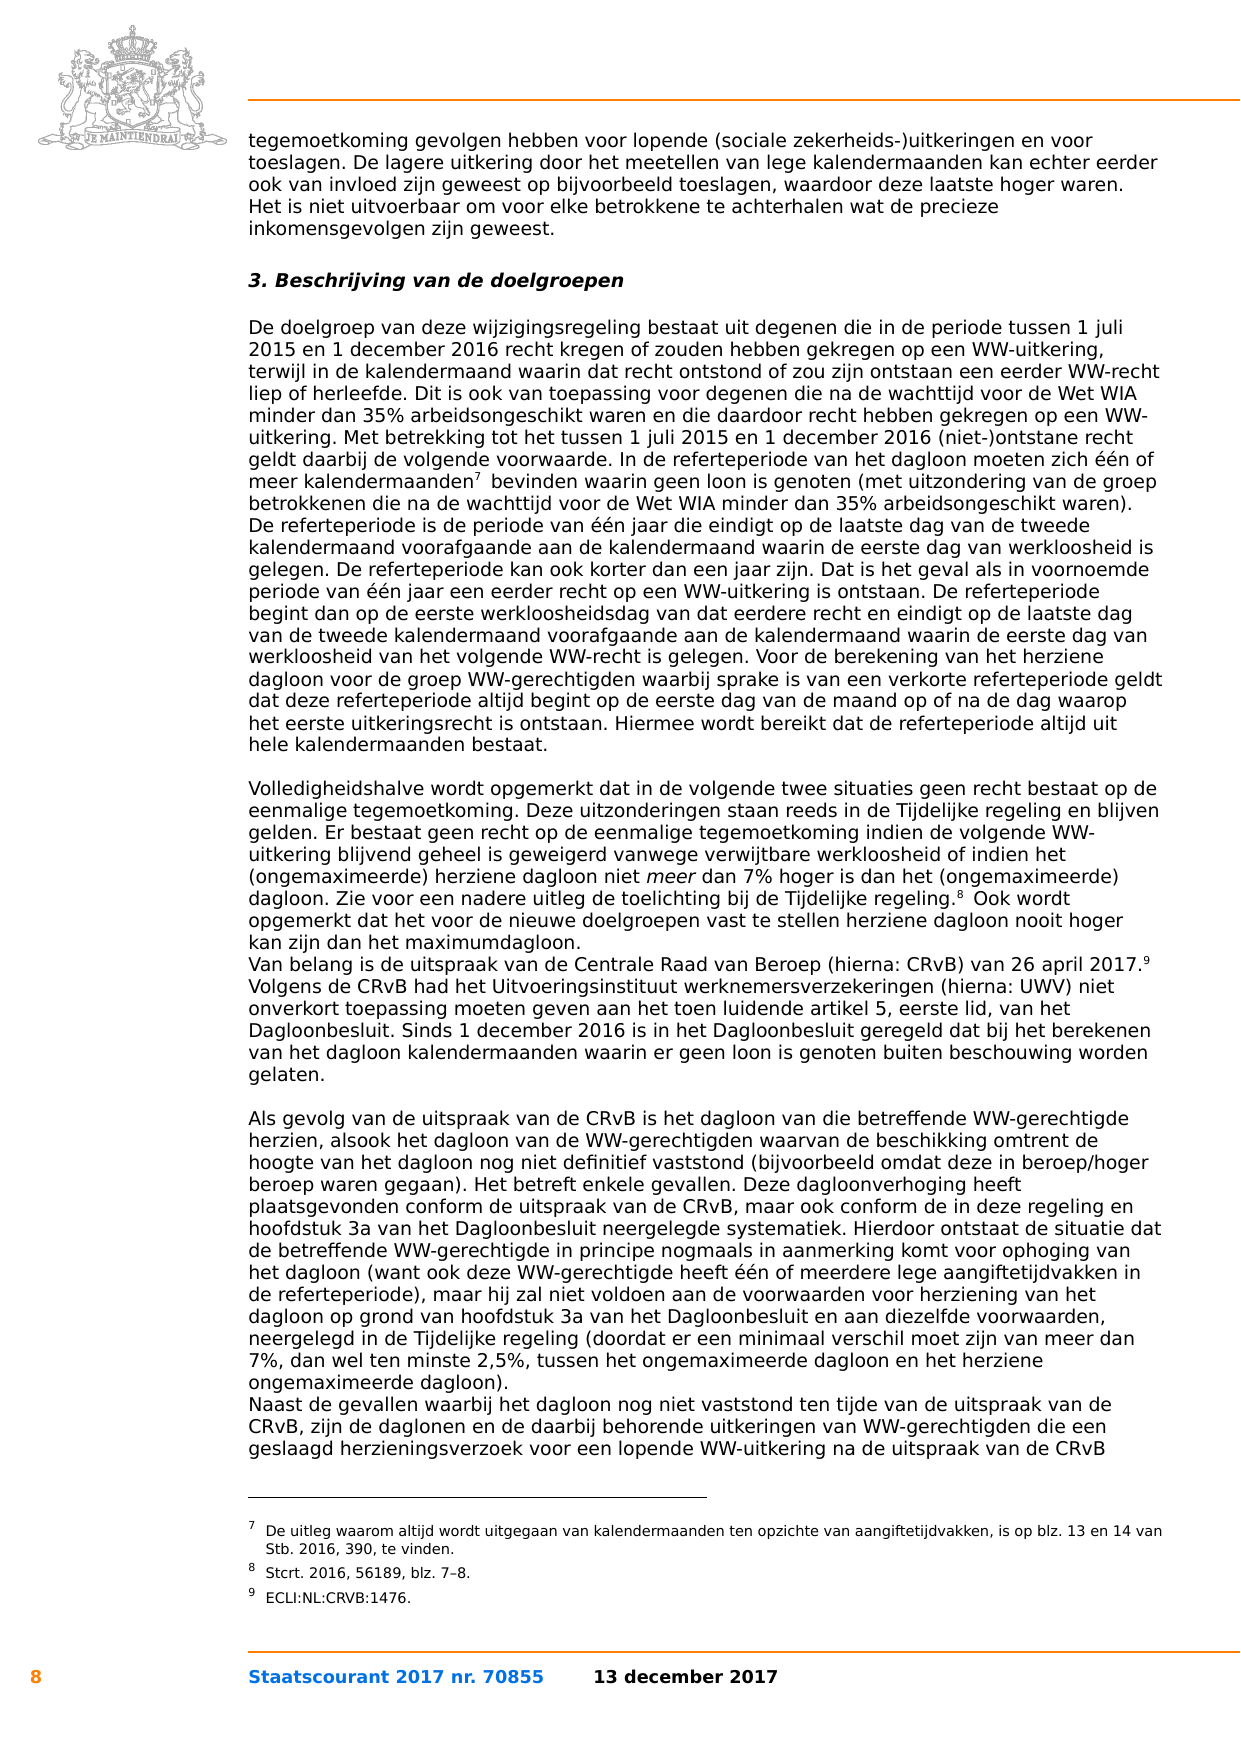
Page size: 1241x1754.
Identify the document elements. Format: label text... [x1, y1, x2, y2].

text Als gevolg van de uitspraak van de CRvB is het dagloon van die betreffende WW-gerechtigde herzien, alsook het dagloon van de WW-gerechtigden waarvan de beschikking omtrent de hoogte van het dagloon nog niet definitief vaststond (bijvoorbeeld omdat deze in beroep/hoger beroep waren gegaan). Het betreft enkele gevallen. Deze dagloonverhoging heeft plaatsgevonden conform de uitspraak van de CRvB, maar ook conform de in deze regeling en hoofdstuk 3a van het Dagloonbesluit neergelegde systematiek. Hierdoor ontstaat de situatie dat de betreffende WW-gerechtigde in principe nogmaals in aanmerking komt voor ophoging van het dagloon (want ook deze WW-gerechtigde heeft één of meerdere lege aangiftetijdvakken in de referteperiode), maar hij zal niet voldoen aan de voorwaarden voor herziening van het dagloon op grond van hoofdstuk 3a van het Dagloonbesluit en aan diezelfde voorwaarden, neergelegd in de Tijdelijke regeling (doordat er een minimaal verschil moet zijn van meer dan 7%, dan wel ten minste 2,5%, tussen het ongemaximeerde dagloon en het herziene ongemaximeerde dagloon). [248, 1108, 1163, 1393]
subtitle 3. Beschrijving van de doelgroepen [248, 270, 1163, 292]
picture [38, 25, 227, 150]
text De doelgroep van deze wijzigingsregeling bestaat uit degenen die in de periode tussen 1 juli 2015 en 1 december 2016 recht kregen of zouden hebben gekregen op een WW-uitkering, terwijl in de kalendermaand waarin dat recht ontstond of zou zijn ontstaan een eerder WW-recht liep of herleefde. Dit is ook van toepassing voor degenen die na de wachttijd voor de Wet WIA minder dan 35% arbeidsongeschikt waren en die daardoor recht hebben gekregen op een WW-uitkering. Met betrekking tot het tussen 1 juli 2015 en 1 december 2016 (niet-)ontstane recht geldt daarbij de volgende voorwaarde. In de referteperiode van het dagloon moeten zich één of meer kalendermaanden bevinden waarin geen loon is genoten (met uitzondering van de groep betrokkenen die na de wachttijd voor de Wet WIA minder dan 35% arbeidsongeschikt waren). De referteperiode is de periode van één jaar die eindigt op de laatste dag van de tweede kalendermaand voorafgaande aan de kalendermaand waarin de eerste dag van werkloosheid is gelegen. De referteperiode kan ook korter dan een jaar zijn. Dat is het geval als in voornoemde periode van één jaar een eerder recht op een WW-uitkering is ontstaan. De referteperiode begint dan op de eerste werkloosheidsdag van dat eerdere recht en eindigt op de laatste dag van de tweede kalendermaand voorafgaande aan de kalendermaand waarin de eerste dag van werkloosheid van het volgende WW-recht is gelegen. Voor de berekening van het herziene dagloon voor de groep WW-gerechtigden waarbij sprake is van een verkorte referteperiode geldt dat deze referteperiode altijd begint op de eerste dag van de maand op of na de dag waarop het eerste uitkeringsrecht is ontstaan. Hiermee wordt bereikt dat de referteperiode altijd uit hele kalendermaanden bestaat. [248, 317, 1163, 756]
text De uitleg waarom altijd wordt uitgegaan van kalendermaanden ten opzichte van aangiftetijdvakken, is op blz. 13 en 14 van Stb. 2016, 390, te vinden. [248, 1519, 1163, 1558]
text Volledigheidshalve wordt opgemerkt dat in de volgende twee situaties geen recht bestaat op de eenmalige tegemoetkoming. Deze uitzonderingen staan reeds in de Tijdelijke regeling en blijven gelden. Er bestaat geen recht op de eenmalige tegemoetkoming indien de volgende WW-uitkering blijvend geheel is geweigerd vanwege verwijtbare werkloosheid of indien het (ongemaximeerde) herziene dagloon niet meer dan 7% hoger is dan het (ongemaximeerde) dagloon. Zie voor een nadere uitleg de toelichting bij de Tijdelijke regeling. Ook wordt opgemerkt dat het voor de nieuwe doelgroepen vast te stellen herziene dagloon nooit hoger kan zijn dan het maximumdagloon. [248, 778, 1163, 954]
text ECLI:NL:CRVB:1476. [248, 1586, 1163, 1608]
text Naast de gevallen waarbij het dagloon nog niet vaststond ten tijde van de uitspraak van de CRvB, zijn de daglonen en de daarbij behorende uitkeringen van WW-gerechtigden die een geslaagd herzieningsverzoek voor een lopende WW-uitkering na de uitspraak van de CRvB [248, 1393, 1163, 1459]
text tegemoetkoming gevolgen hebben voor lopende (sociale zekerheids-)uitkeringen en voor toeslagen. De lagere uitkering door het meetellen van lege kalendermaanden kan echter eerder ook van invloed zijn geweest op bijvoorbeeld toeslagen, waardoor deze laatste hoger waren. Het is niet uitvoerbaar om voor elke betrokkene te achterhalen wat de precieze inkomensgevolgen zijn geweest. [248, 130, 1163, 240]
text Stcrt. 2016, 56189, blz. 7–8. [248, 1561, 1163, 1583]
text Van belang is de uitspraak van de Centrale Raad van Beroep (hierna: CRvB) van 26 april 2017. Volgens de CRvB had het Uitvoeringsinstituut werknemersverzekeringen (hierna: UWV) niet onverkort toepassing moeten geven aan het toen luidende artikel 5, eerste lid, van het Dagloonbesluit. Sinds 1 december 2016 is in het Dagloonbesluit geregeld dat bij het berekenen van het dagloon kalendermaanden waarin er geen loon is genoten buiten beschouwing worden gelaten. [248, 954, 1163, 1086]
